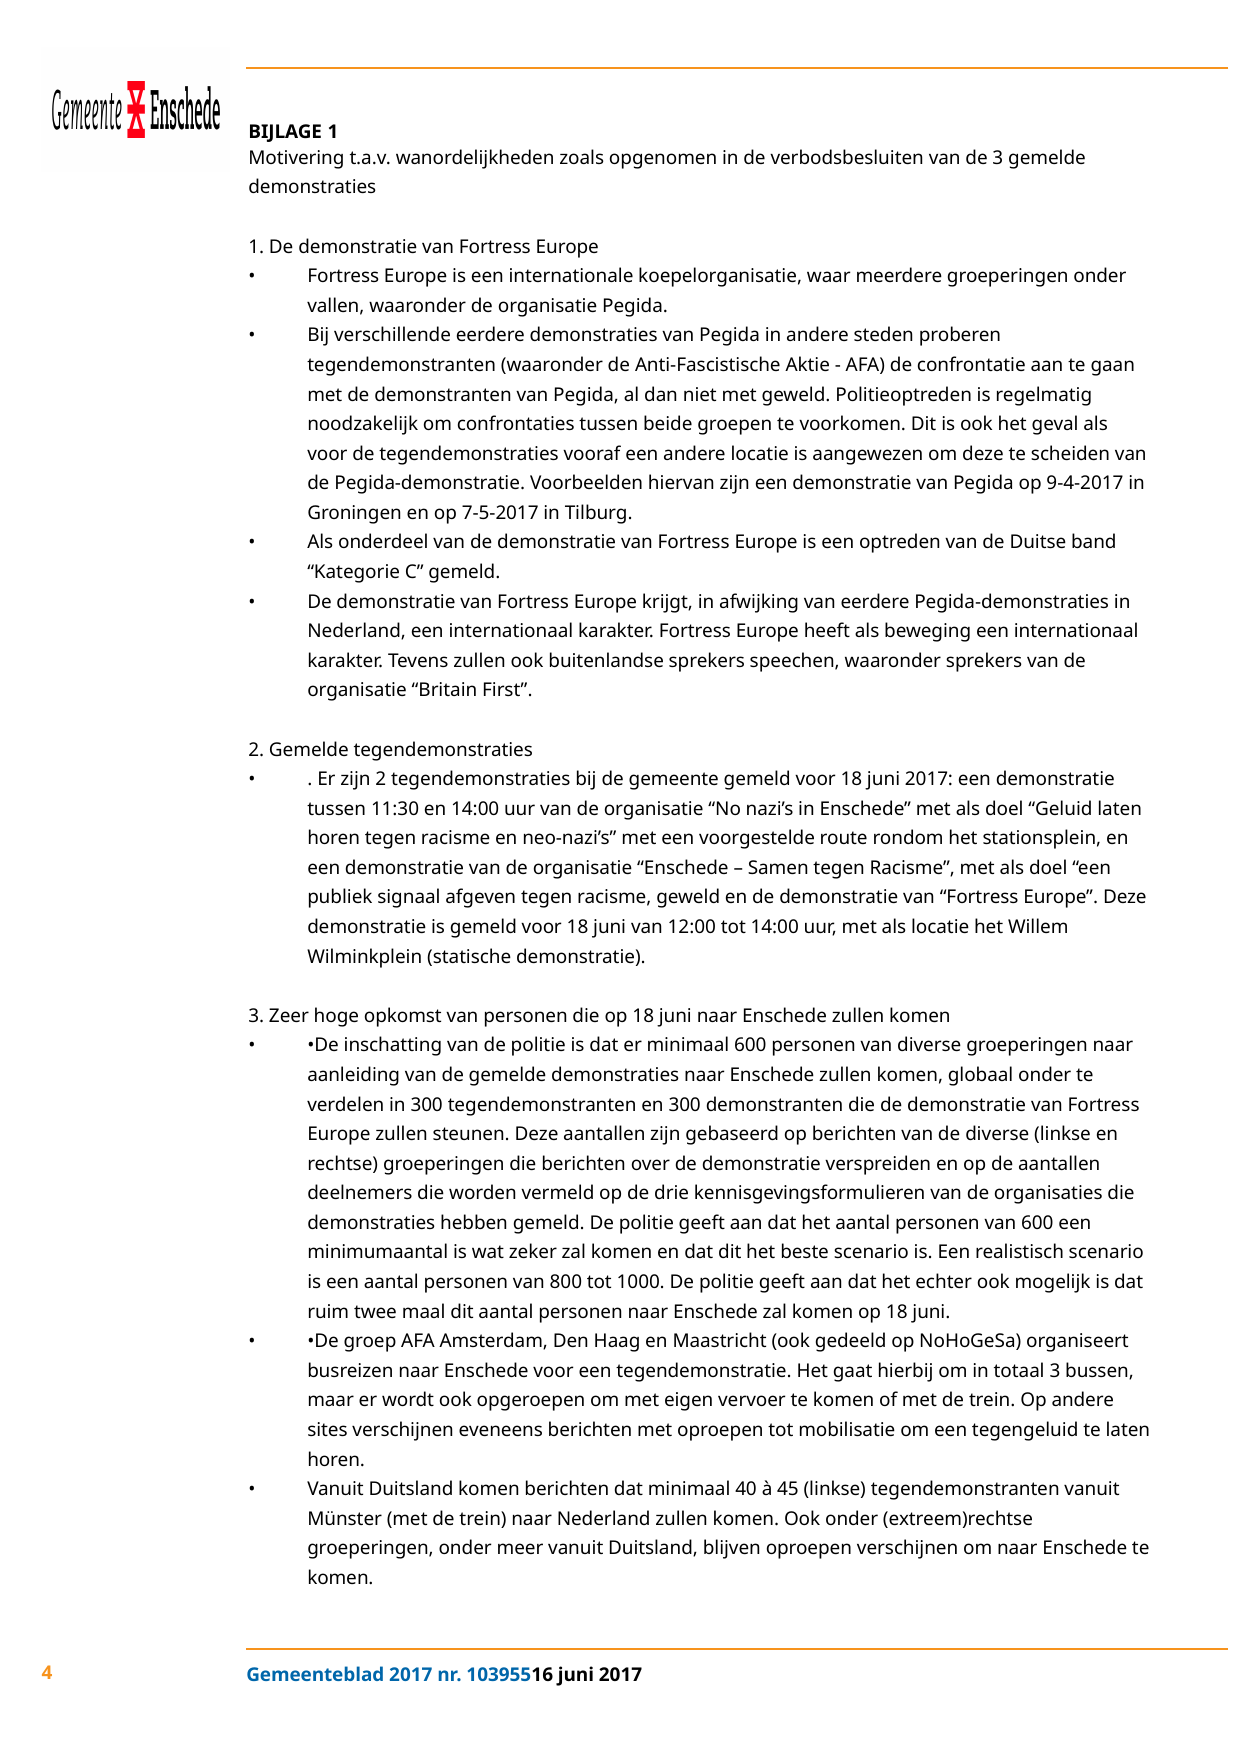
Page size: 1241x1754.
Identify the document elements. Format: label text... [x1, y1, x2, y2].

text 2. Gemelde tegendemonstraties [248, 736, 1152, 762]
text 3. Zeer hoge opkomst van personen die op 18 juni naar Enschede zullen komen [248, 1002, 1152, 1028]
text Motivering t.a.v. wanordelijkheden zoals opgenomen in de verbodsbesluiten van de 3 gemelde demonstraties [248, 144, 1152, 199]
list •De groep AFA Amsterdam, Den Haag en Maastricht (ook gedeeld op NoHoGeSa) organiseert busreizen naar Enschede voor een tegendemonstratie. Het gaat hierbij om in totaal 3 bussen, maar er wordt ook opgeroepen om met eigen vervoer te komen of met de trein. Op andere sites verschijnen eveneens berichten met oproepen tot mobilisatie om een tegengeluid te laten horen. [248, 1327, 1152, 1472]
text BIJLAGE 1 [248, 116, 1152, 144]
list . Er zijn 2 tegendemonstraties bij de gemeente gemeld voor 18 juni 2017: een demonstratie tussen 11:30 en 14:00 uur van de organisatie “No nazi’s in Enschede” met als doel “Geluid laten horen tegen racisme en neo-nazi’s” met een voorgestelde route rondom het stationsplein, en een demonstratie van de organisatie “Enschede – Samen tegen Racisme”, met als doel “een publiek signaal afgeven tegen racisme, geweld en de demonstratie van “Fortress Europe”. Deze demonstratie is gemeld voor 18 juni van 12:00 tot 14:00 uur, met als locatie het Willem Wilminkplein (statische demonstratie). [248, 765, 1152, 969]
list Bij verschillende eerdere demonstraties van Pegida in andere steden proberen tegendemonstranten (waaronder de Anti-Fascistische Aktie - AFA) de confrontatie aan te gaan met de demonstranten van Pegida, al dan niet met geweld. Politieoptreden is regelmatig noodzakelijk om confrontaties tussen beide groepen te voorkomen. Dit is ook het geval als voor de tegendemonstraties vooraf een andere locatie is aangewezen om deze te scheiden van de Pegida-demonstratie. Voorbeelden hiervan zijn een demonstratie van Pegida op 9-4-2017 in Groningen en op 7-5-2017 in Tilburg. [248, 322, 1152, 525]
list Fortress Europe is een internationale koepelorganisatie, waar meerdere groeperingen onder vallen, waaronder de organisatie Pegida. [248, 262, 1152, 318]
list Als onderdeel van de demonstratie van Fortress Europe is een optreden van de Duitse band “Kategorie C” gemeld. [248, 529, 1152, 584]
list Vanuit Duitsland komen berichten dat minimaal 40 à 45 (linkse) tegendemonstranten vanuit Münster (met de trein) naar Nederland zullen komen. Ook onder (extreem)rechtse groeperingen, onder meer vanuit Duitsland, blijven oproepen verschijnen om naar Enschede te komen. [248, 1475, 1152, 1590]
list De demonstratie van Fortress Europe krijgt, in afwijking van eerdere Pegida-demonstraties in Nederland, een internationaal karakter. Fortress Europe heeft als beweging een internationaal karakter. Tevens zullen ook buitenlandse sprekers speechen, waaronder sprekers van de organisatie “Britain First”. [248, 588, 1152, 702]
list •De inschatting van de politie is dat er minimaal 600 personen van diverse groeperingen naar aanleiding van de gemelde demonstraties naar Enschede zullen komen, globaal onder te verdelen in 300 tegendemonstranten en 300 demonstranten die de demonstratie van Fortress Europe zullen steunen. Deze aantallen zijn gebaseerd op berichten van de diverse (linkse en rechtse) groeperingen die berichten over de demonstratie verspreiden en op de aantallen deelnemers die worden vermeld op de drie kennisgevingsformulieren van de organisaties die demonstraties hebben gemeld. De politie geeft aan dat het aantal personen van 600 een minimumaantal is wat zeker zal komen en dat dit het beste scenario is. Een realistisch scenario is een aantal personen van 800 tot 1000. De politie geeft aan dat het echter ook mogelijk is dat ruim twee maal dit aantal personen naar Enschede zal komen op 18 juni. [248, 1032, 1152, 1324]
picture [41, 47, 231, 172]
text 1. De demonstratie van Fortress Europe [248, 233, 1152, 259]
